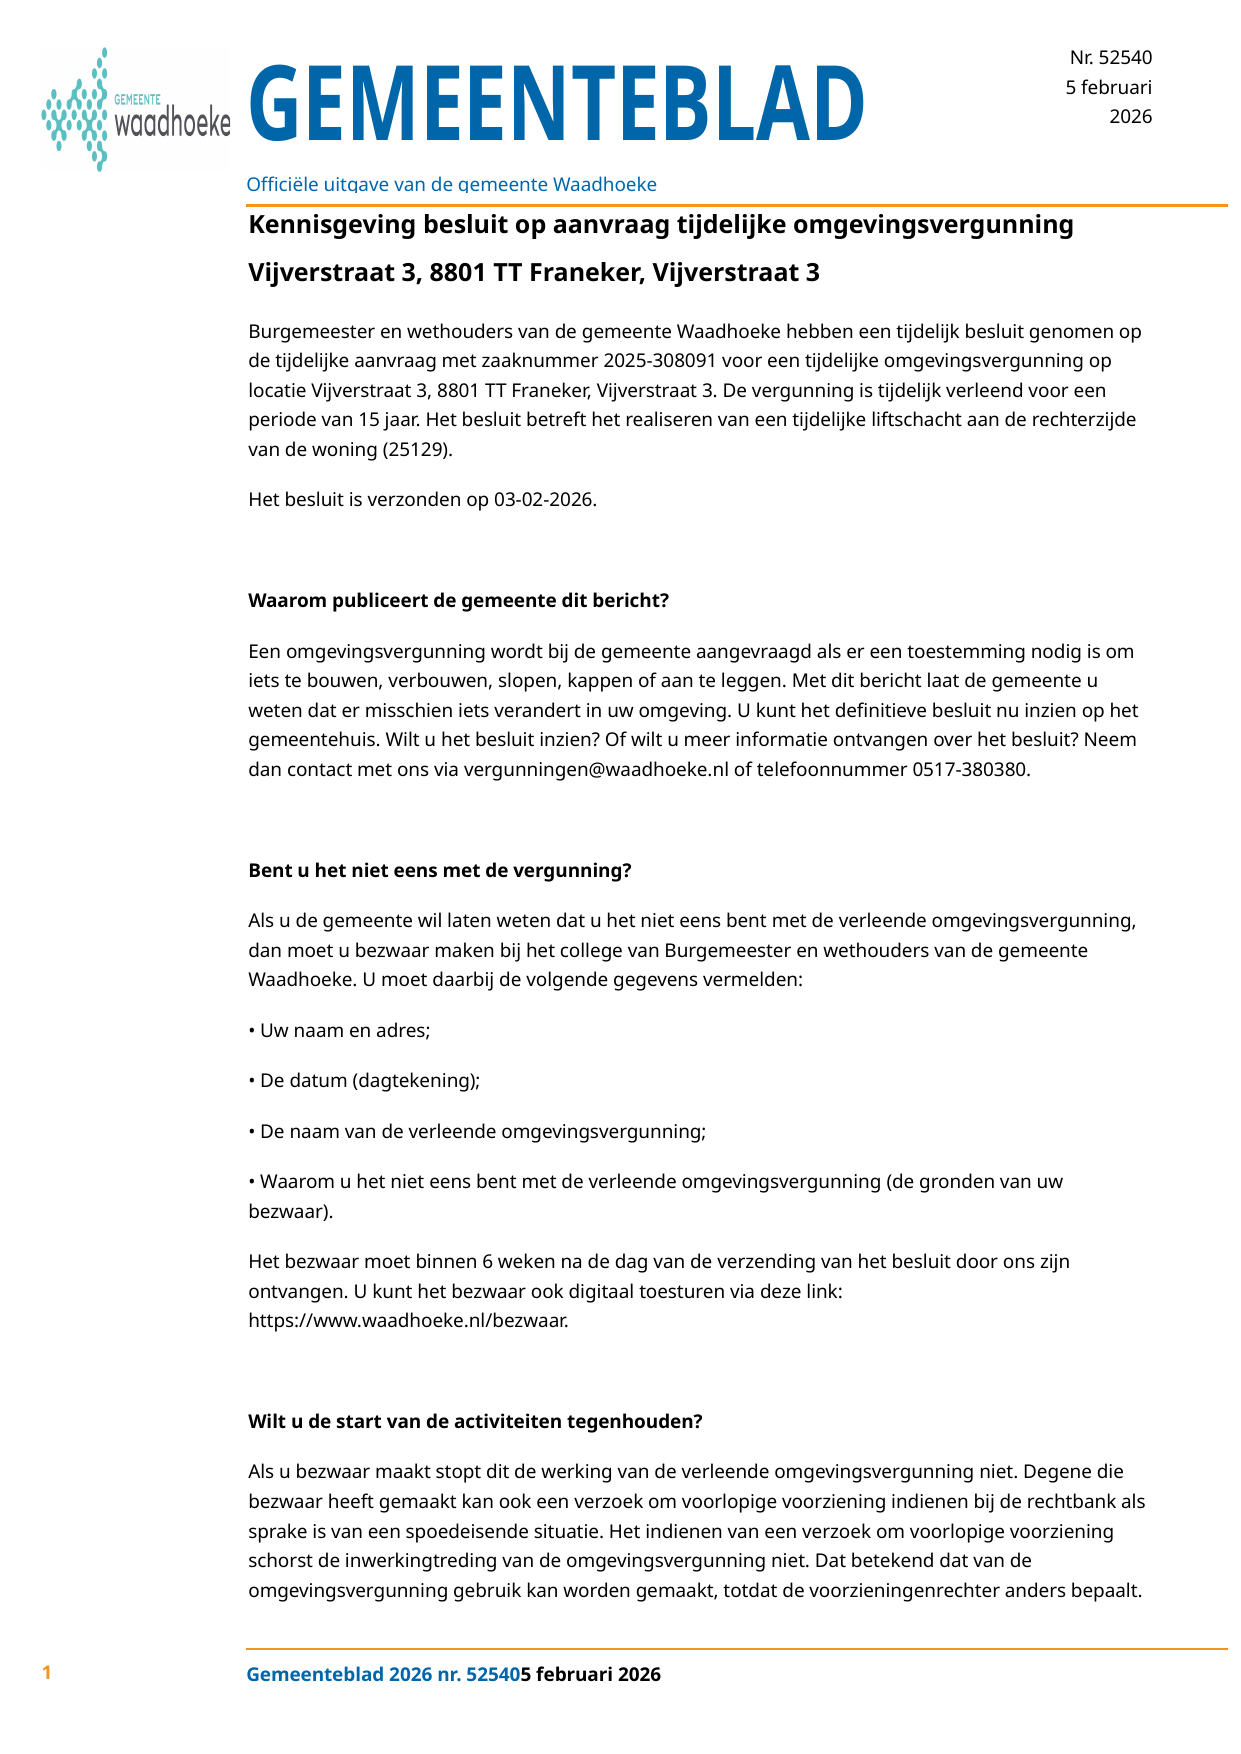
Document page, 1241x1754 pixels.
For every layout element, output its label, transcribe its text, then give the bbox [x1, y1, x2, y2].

text Bent u het niet eens met de vergunning? [248, 857, 1152, 883]
text Kennisgeving besluit op aanvraag tijdelijke omgevingsvergunning Vijverstraat 3, 8801 TT Franeker, Vijverstraat 3 [248, 207, 1152, 288]
text • Uw naam en adres; [248, 1017, 1152, 1043]
text Het besluit is verzonden op 03-02-2026. [248, 487, 1152, 512]
text Als u de gemeente wil laten weten dat u het niet eens bent met de verleende omgevingsvergunning, dan moet u bezwaar maken bij het college van Burgemeester en wethouders van de gemeente Waadhoeke. U moet daarbij de volgende gegevens vermelden: [248, 907, 1152, 992]
text • De naam van de verleende omgevingsvergunning; [248, 1118, 1152, 1144]
text Burgemeester en wethouders van de gemeente Waadhoeke hebben een tijdelijk besluit genomen op de tijdelijke aanvraag met zaaknummer 2025-308091 voor een tijdelijke omgevingsvergunning op locatie Vijverstraat 3, 8801 TT Franeker, Vijverstraat 3. De vergunning is tijdelijk verleend voor een periode van 15 jaar. Het besluit betreft het realiseren van een tijdelijke liftschacht aan de rechterzijde van de woning (25129). [248, 318, 1152, 462]
text Waarom publiceert de gemeente dit bericht? [248, 587, 1152, 613]
picture [41, 47, 231, 172]
text Als u bezwaar maakt stopt dit de werking van de verleende omgevingsvergunning niet. Degene die bezwaar heeft gemaakt kan ook een verzoek om voorlopige voorziening indienen bij de rechtbank als sprake is van een spoedeisende situatie. Het indienen van een verzoek om voorlopige voorziening schorst de inwerkingtreding van de omgevingsvergunning niet. Dat betekend dat van de omgevingsvergunning gebruik kan worden gemaakt, totdat de voorzieningenrechter anders bepaalt. [248, 1459, 1152, 1603]
text Wilt u de start van de activiteiten tegenhouden? [248, 1408, 1152, 1434]
text Het bezwaar moet binnen 6 weken na de dag van de verzending van het besluit door ons zijn ontvangen. U kunt het bezwaar ook digitaal toesturen via deze link: https://www.waadhoeke.nl/bezwaar. [248, 1248, 1152, 1333]
text • Waarom u het niet eens bent met de verleende omgevingsvergunning (de gronden van uw bezwaar). [248, 1168, 1152, 1224]
text Een omgevingsvergunning wordt bij de gemeente aangevraagd als er een toestemming nodig is om iets te bouwen, verbouwen, slopen, kappen of aan te leggen. Met dit bericht laat de gemeente u weten dat er misschien iets verandert in uw omgeving. U kunt het definitieve besluit nu inzien op het gemeentehuis. Wilt u het besluit inzien? Of wilt u meer informatie ontvangen over het besluit? Neem dan contact met ons via vergunningen@waadhoeke.nl of telefoonnummer 0517-380380. [248, 638, 1152, 782]
text • De datum (dagtekening); [248, 1067, 1152, 1093]
